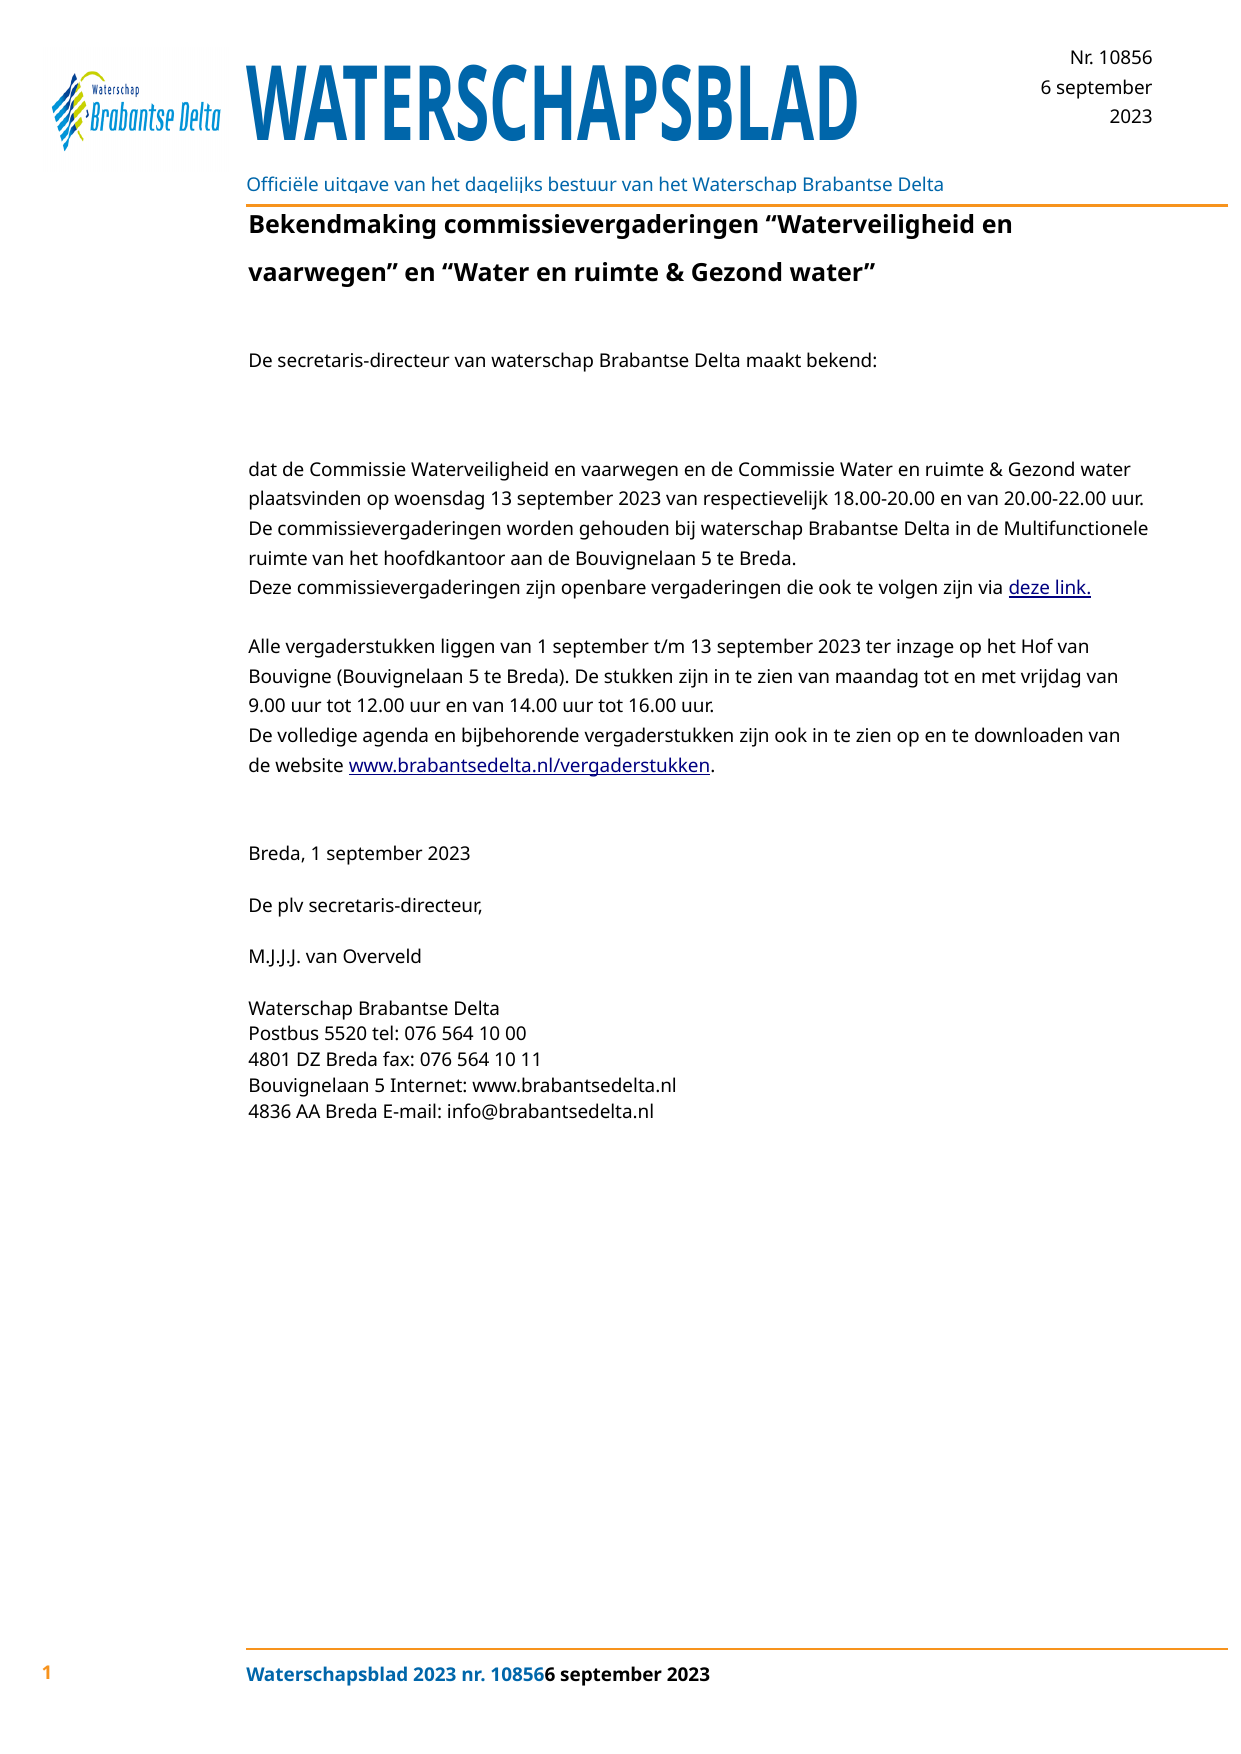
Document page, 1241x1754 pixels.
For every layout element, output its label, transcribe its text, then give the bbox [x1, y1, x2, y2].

text Postbus 5520 tel: 076 564 10 00 [248, 1021, 1152, 1046]
text Waterschap Brabantse Delta [248, 995, 1152, 1021]
text De commissievergaderingen worden gehouden bij waterschap Brabantse Delta in de Multifunctionele ruimte van het hoofdkantoor aan de Bouvignelaan 5 te Breda. [248, 515, 1152, 570]
text Deze commissievergaderingen zijn openbare vergaderingen die ook te volgen zijn via deze link. [248, 574, 1152, 600]
text 4801 DZ Breda fax: 076 564 10 11 [248, 1046, 1152, 1072]
text De volledige agenda en bijbehorende vergaderstukken zijn ook in te zien op en te downloaden van [248, 722, 1152, 748]
text M.J.J.J. van Overveld [248, 943, 1152, 969]
text de website www.brabantsedelta.nl/vergaderstukken. [248, 752, 1152, 777]
text 4836 AA Breda E-mail: info@brabantsedelta.nl [248, 1098, 1152, 1123]
text De plv secretaris-directeur, [248, 892, 1152, 918]
text Bekendmaking commissievergaderingen “Waterveiligheid en vaarwegen” en “Water en ruimte & Gezond water” [248, 207, 1152, 288]
text Alle vergaderstukken liggen van 1 september t/m 13 september 2023 ter inzage op het Hof van Bouvigne (Bouvignelaan 5 te Breda). De stukken zijn in te zien van maandag tot en met vrijdag van 9.00 uur tot 12.00 uur en van 14.00 uur tot 16.00 uur. [248, 633, 1152, 718]
picture [41, 47, 231, 172]
text De secretaris-directeur van waterschap Brabantse Delta maakt bekend: [248, 347, 1152, 373]
text dat de Commissie Waterveiligheid en vaarwegen en de Commissie Water en ruimte & Gezond water plaatsvinden op woensdag 13 september 2023 van respectievelijk 18.00-20.00 en van 20.00-22.00 uur. [248, 456, 1152, 511]
text Bouvignelaan 5 Internet: www.brabantsedelta.nl [248, 1072, 1152, 1098]
text Breda, 1 september 2023 [248, 841, 1152, 866]
